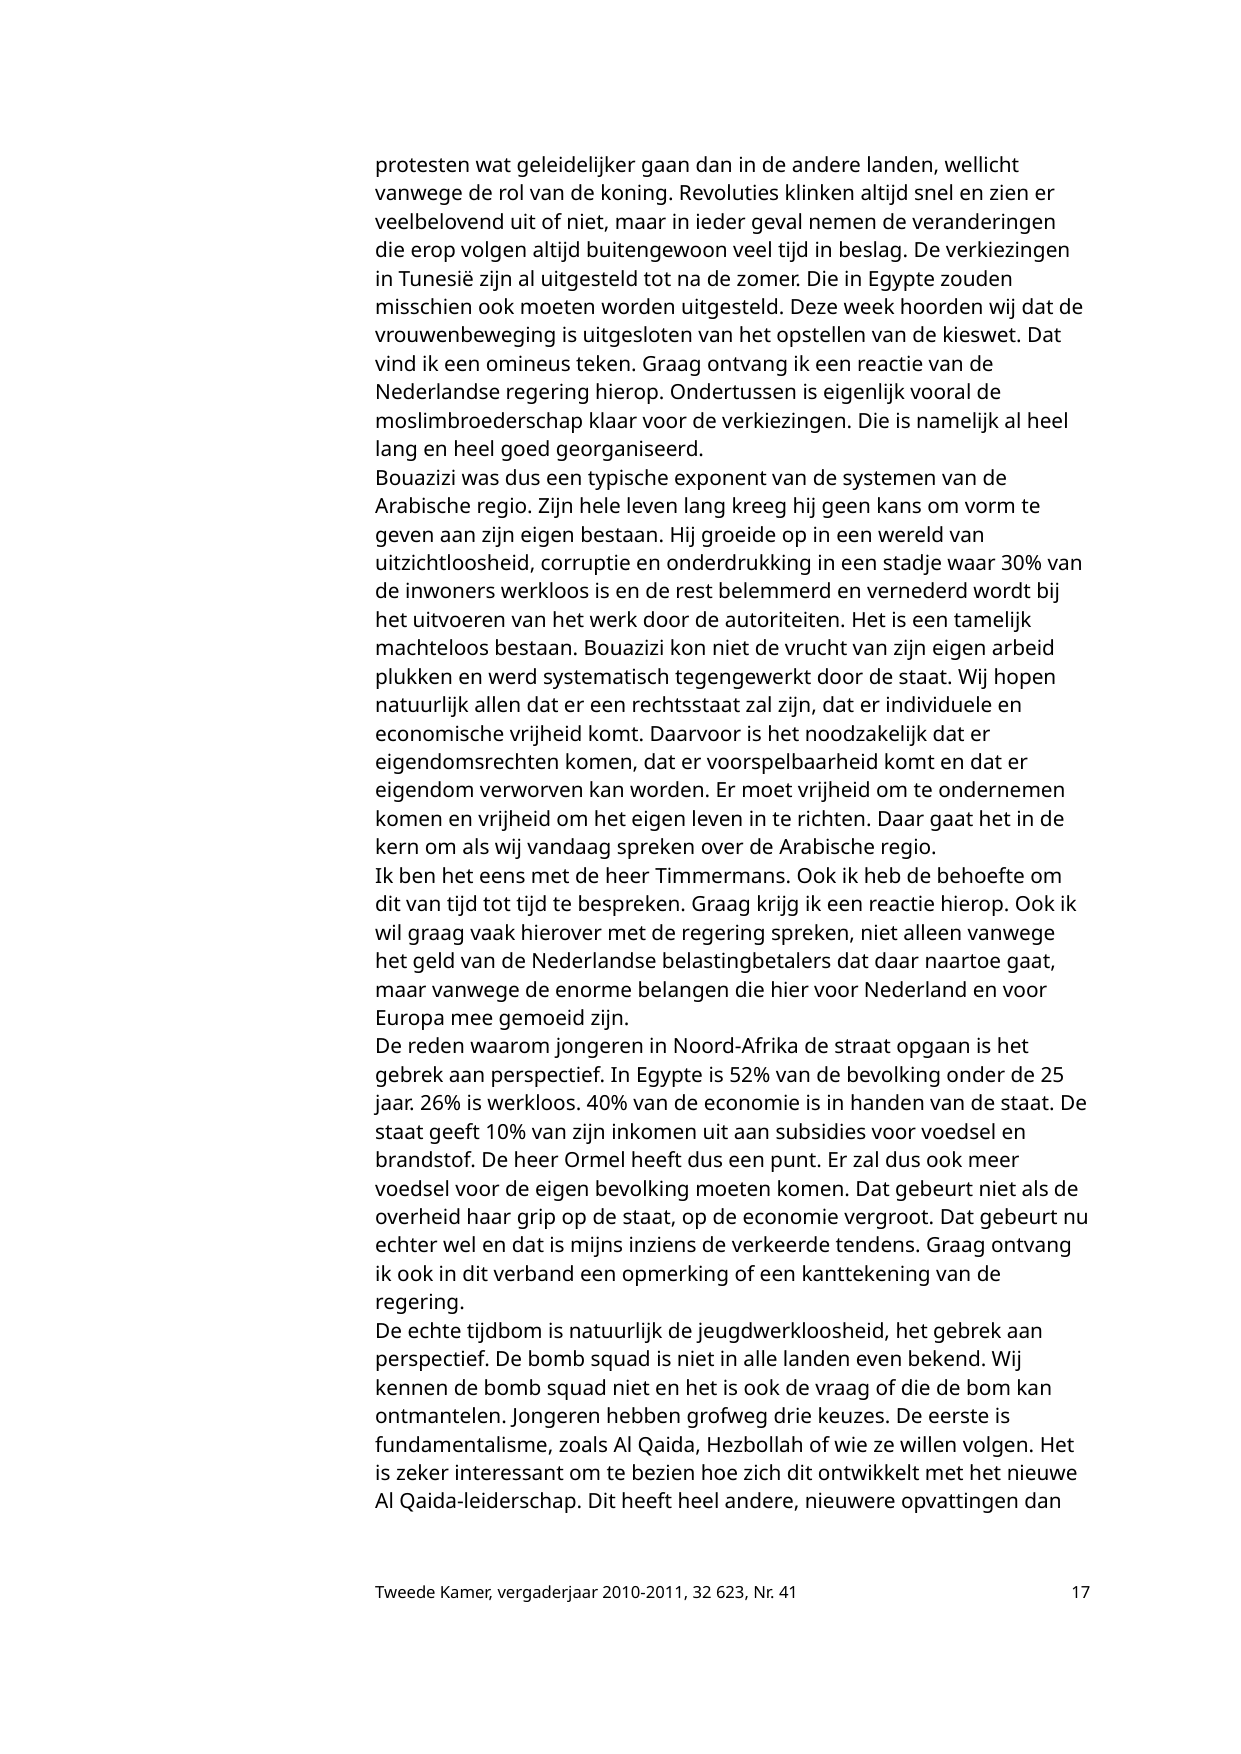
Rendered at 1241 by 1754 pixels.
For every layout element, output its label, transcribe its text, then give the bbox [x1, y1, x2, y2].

text Ik ben het eens met de heer Timmermans. Ook ik heb de behoefte om dit van tijd tot tijd te bespreken. Graag krijg ik een reactie hierop. Ook ik wil graag vaak hierover met de regering spreken, niet alleen vanwege het geld van de Nederlandse belastingbetalers dat daar naartoe gaat, maar vanwege de enorme belangen die hier voor Nederland en voor Europa mee gemoeid zijn. [375, 861, 1090, 1032]
text Bouazizi was dus een typische exponent van de systemen van de Arabische regio. Zijn hele leven lang kreeg hij geen kans om vorm te geven aan zijn eigen bestaan. Hij groeide op in een wereld van uitzichtloosheid, corruptie en onderdrukking in een stadje waar 30% van de inwoners werkloos is en de rest belemmerd en vernederd wordt bij het uitvoeren van het werk door de autoriteiten. Het is een tamelijk machteloos bestaan. Bouazizi kon niet de vrucht van zijn eigen arbeid plukken en werd systematisch tegengewerkt door de staat. Wij hopen natuurlijk allen dat er een rechtsstaat zal zijn, dat er individuele en economische vrijheid komt. Daarvoor is het noodzakelijk dat er eigendomsrechten komen, dat er voorspelbaarheid komt en dat er eigendom verworven kan worden. Er moet vrijheid om te ondernemen komen en vrijheid om het eigen leven in te richten. Daar gaat het in de kern om als wij vandaag spreken over de Arabische regio. [375, 463, 1090, 861]
text De reden waarom jongeren in Noord-Afrika de straat opgaan is het gebrek aan perspectief. In Egypte is 52% van de bevolking onder de 25 jaar. 26% is werkloos. 40% van de economie is in handen van de staat. De staat geeft 10% van zijn inkomen uit aan subsidies voor voedsel en brandstof. De heer Ormel heeft dus een punt. Er zal dus ook meer voedsel voor de eigen bevolking moeten komen. Dat gebeurt niet als de overheid haar grip op de staat, op de economie vergroot. Dat gebeurt nu echter wel en dat is mijns inziens de verkeerde tendens. Graag ontvang ik ook in dit verband een opmerking of een kanttekening van de regering. [375, 1032, 1090, 1316]
text protesten wat geleidelijker gaan dan in de andere landen, wellicht vanwege de rol van de koning. Revoluties klinken altijd snel en zien er veelbelovend uit of niet, maar in ieder geval nemen de veranderingen die erop volgen altijd buitengewoon veel tijd in beslag. De verkiezingen in Tunesië zijn al uitgesteld tot na de zomer. Die in Egypte zouden misschien ook moeten worden uitgesteld. Deze week hoorden wij dat de vrouwenbeweging is uitgesloten van het opstellen van de kieswet. Dat vind ik een omineus teken. Graag ontvang ik een reactie van de Nederlandse regering hierop. Ondertussen is eigenlijk vooral de moslimbroederschap klaar voor de verkiezingen. Die is namelijk al heel lang en heel goed georganiseerd. [375, 150, 1090, 463]
text De echte tijdbom is natuurlijk de jeugdwerkloosheid, het gebrek aan perspectief. De bomb squad is niet in alle landen even bekend. Wij kennen de bomb squad niet en het is ook de vraag of die de bom kan ontmantelen. Jongeren hebben grofweg drie keuzes. De eerste is fundamentalisme, zoals Al Qaida, Hezbollah of wie ze willen volgen. Het is zeker interessant om te bezien hoe zich dit ontwikkelt met het nieuwe Al Qaida-leiderschap. Dit heeft heel andere, nieuwere opvattingen dan [375, 1316, 1090, 1515]
